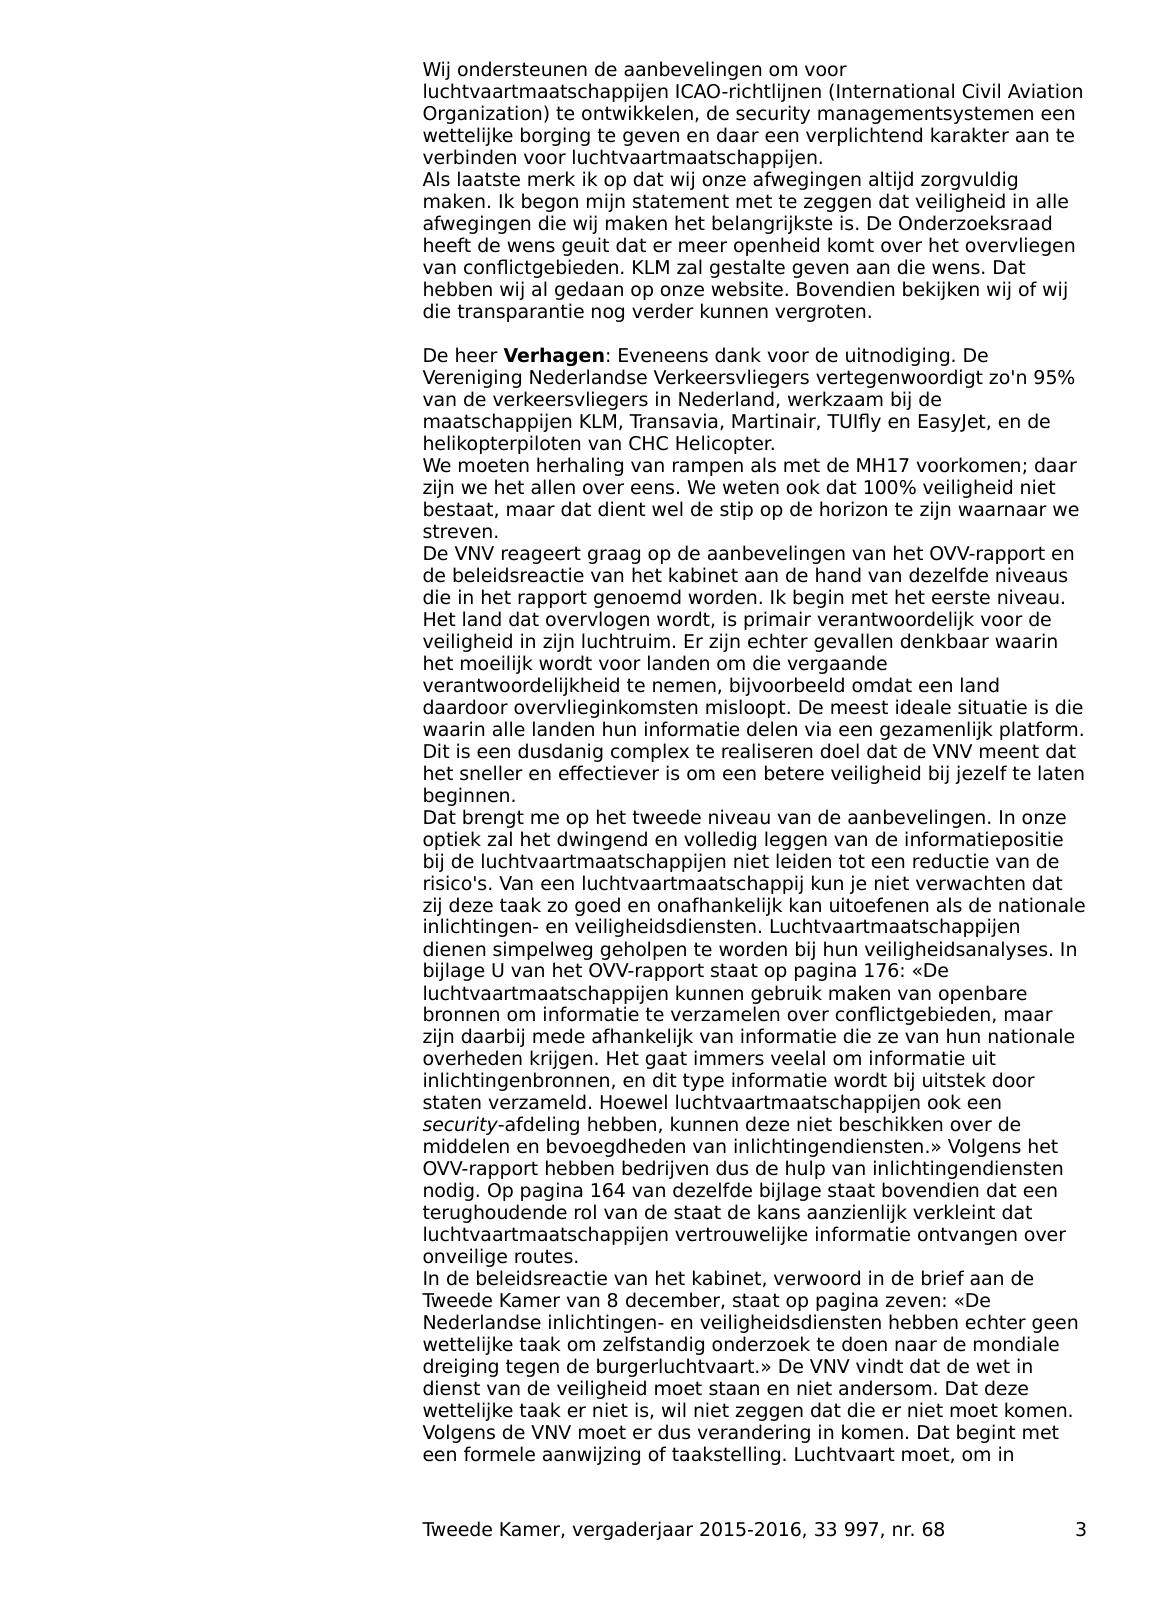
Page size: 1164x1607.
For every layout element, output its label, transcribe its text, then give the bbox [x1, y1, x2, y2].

text We moeten herhaling van rampen als met de MH17 voorkomen; daar zijn we het allen over eens. We weten ook dat 100% veiligheid niet bestaat, maar dat dient wel de stip op de horizon te zijn waarnaar we streven. [422, 455, 1087, 543]
text In de beleidsreactie van het kabinet, verwoord in de brief aan de Tweede Kamer van 8 december, staat op pagina zeven: «De Nederlandse inlichtingen- en veiligheidsdiensten hebben echter geen wettelijke taak om zelfstandig onderzoek te doen naar de mondiale dreiging tegen de burgerluchtvaart.» De VNV vindt dat de wet in dienst van de veiligheid moet staan en niet andersom. Dat deze wettelijke taak er niet is, wil niet zeggen dat die er niet moet komen. Volgens de VNV moet er dus verandering in komen. Dat begint met een formele aanwijzing of taakstelling. Luchtvaart moet, om in [422, 1268, 1087, 1466]
text Als laatste merk ik op dat wij onze afwegingen altijd zorgvuldig maken. Ik begon mijn statement met te zeggen dat veiligheid in alle afwegingen die wij maken het belangrijkste is. De Onderzoeksraad heeft de wens geuit dat er meer openheid komt over het overvliegen van conflictgebieden. KLM zal gestalte geven aan die wens. Dat hebben wij al gedaan op onze website. Bovendien bekijken wij of wij die transparantie nog verder kunnen vergroten. [422, 169, 1087, 323]
text De heer Verhagen: Eveneens dank voor de uitnodiging. De Vereniging Nederlandse Verkeersvliegers vertegenwoordigt zo'n 95% van de verkeersvliegers in Nederland, werkzaam bij de maatschappijen KLM, Transavia, Martinair, TUIfly en EasyJet, en de helikopterpiloten van CHC Helicopter. [422, 345, 1087, 455]
text Dat brengt me op het tweede niveau van de aanbevelingen. In onze optiek zal het dwingend en volledig leggen van de informatiepositie bij de luchtvaartmaatschappijen niet leiden tot een reductie van de risico's. Van een luchtvaartmaatschappij kun je niet verwachten dat zij deze taak zo goed en onafhankelijk kan uitoefenen als de nationale inlichtingen- en veiligheidsdiensten. Luchtvaartmaatschappijen dienen simpelweg geholpen te worden bij hun veiligheidsanalyses. In bijlage U van het OVV-rapport staat op pagina 176: «De luchtvaartmaatschappijen kunnen gebruik maken van openbare bronnen om informatie te verzamelen over conflictgebieden, maar zijn daarbij mede afhankelijk van informatie die ze van hun nationale overheden krijgen. Het gaat immers veelal om informatie uit inlichtingenbronnen, en dit type informatie wordt bij uitstek door staten verzameld. Hoewel luchtvaartmaatschappijen ook een security-afdeling hebben, kunnen deze niet beschikken over de middelen en bevoegdheden van inlichtingendiensten.» Volgens het OVV-rapport hebben bedrijven dus de hulp van inlichtingendiensten nodig. Op pagina 164 van dezelfde bijlage staat bovendien dat een terughoudende rol van de staat de kans aanzienlijk verkleint dat luchtvaartmaatschappijen vertrouwelijke informatie ontvangen over onveilige routes. [422, 807, 1087, 1268]
text Wij ondersteunen de aanbevelingen om voor luchtvaartmaatschappijen ICAO-richtlijnen (International Civil Aviation Organization) te ontwikkelen, de security managementsystemen een wettelijke borging te geven en daar een verplichtend karakter aan te verbinden voor luchtvaartmaatschappijen. [422, 59, 1087, 169]
text De VNV reageert graag op de aanbevelingen van het OVV-rapport en de beleidsreactie van het kabinet aan de hand van dezelfde niveaus die in het rapport genoemd worden. Ik begin met het eerste niveau. Het land dat overvlogen wordt, is primair verantwoordelijk voor de veiligheid in zijn luchtruim. Er zijn echter gevallen denkbaar waarin het moeilijk wordt voor landen om die vergaande verantwoordelijkheid te nemen, bijvoorbeeld omdat een land daardoor overvlieginkomsten misloopt. De meest ideale situatie is die waarin alle landen hun informatie delen via een gezamenlijk platform. Dit is een dusdanig complex te realiseren doel dat de VNV meent dat het sneller en effectiever is om een betere veiligheid bij jezelf te laten beginnen. [422, 543, 1087, 807]
